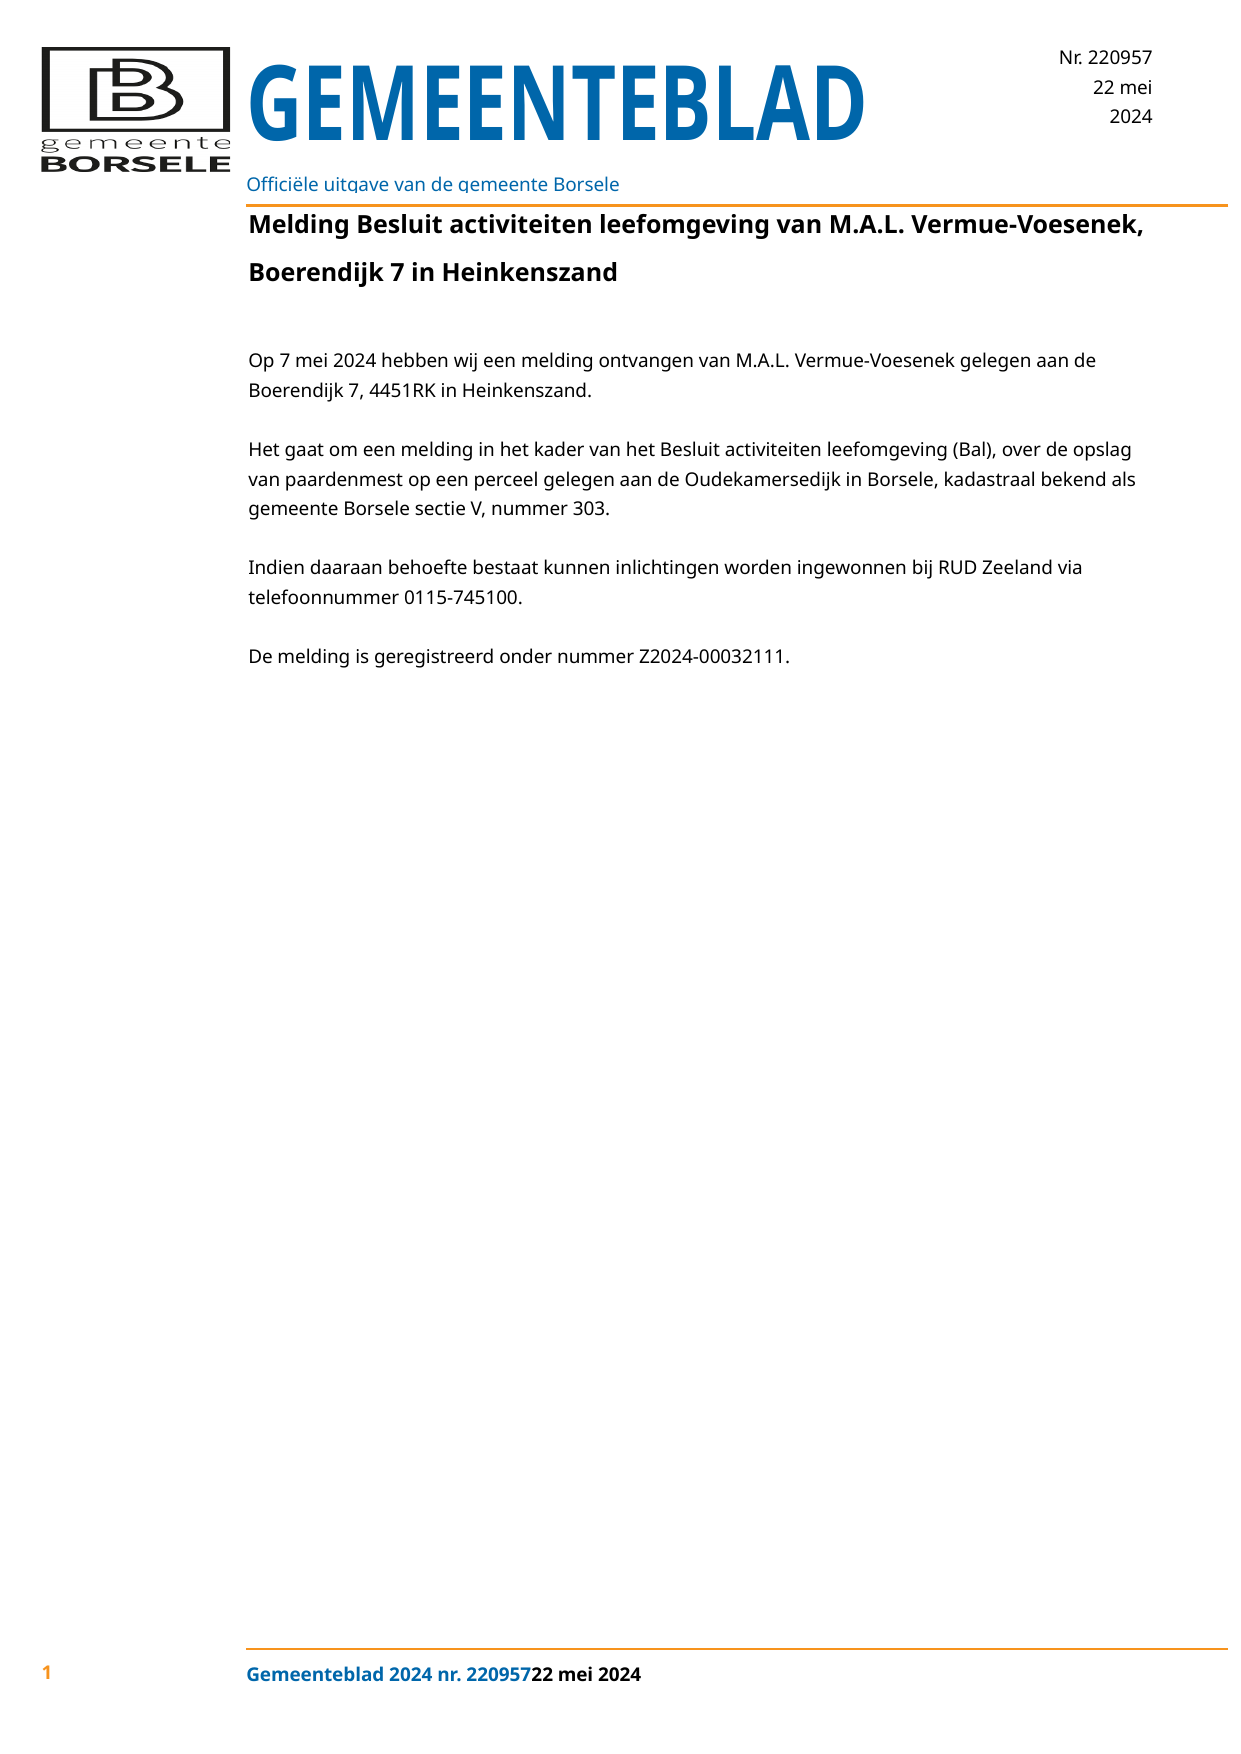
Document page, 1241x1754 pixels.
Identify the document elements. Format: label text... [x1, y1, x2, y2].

picture [41, 47, 231, 172]
text Op 7 mei 2024 hebben wij een melding ontvangen van M.A.L. Vermue-Voesenek gelegen aan de Boerendijk 7, 4451RK in Heinkenszand. [248, 347, 1152, 403]
text Indien daaraan behoefte bestaat kunnen inlichtingen worden ingewonnen bij RUD Zeeland via telefoonnummer 0115-745100. [248, 554, 1152, 610]
text Het gaat om een melding in het kader van het Besluit activiteiten leefomgeving (Bal), over de opslag van paardenmest op een perceel gelegen aan de Oudekamersedijk in Borsele, kadastraal bekend als gemeente Borsele sectie V, nummer 303. [248, 436, 1152, 521]
text Melding Besluit activiteiten leefomgeving van M.A.L. Vermue-Voesenek, Boerendijk 7 in Heinkenszand [248, 207, 1152, 288]
text De melding is geregistreerd onder nummer Z2024-00032111. [248, 643, 1152, 669]
